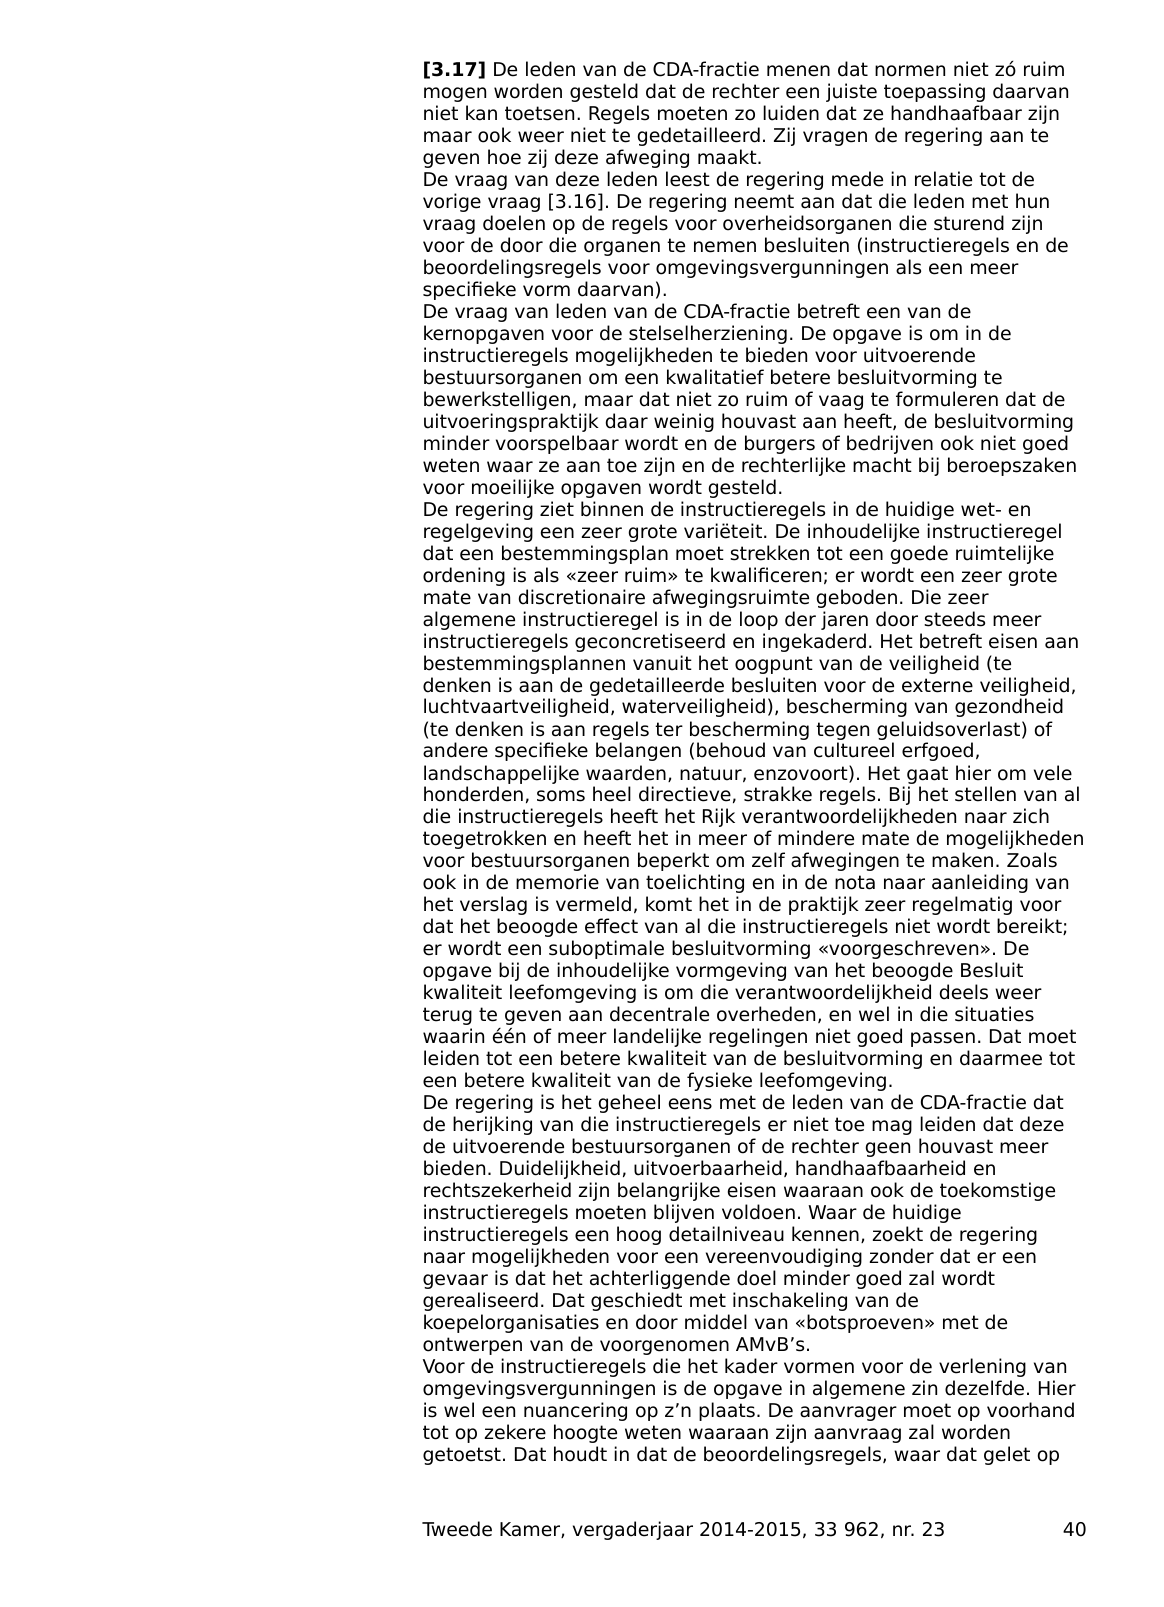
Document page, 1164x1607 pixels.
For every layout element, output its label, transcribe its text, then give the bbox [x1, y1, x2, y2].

text De regering is het geheel eens met de leden van de CDA-fractie dat de herijking van die instructieregels er niet toe mag leiden dat deze de uitvoerende bestuursorganen of de rechter geen houvast meer bieden. Duidelijkheid, uitvoerbaarheid, handhaafbaarheid en rechtszekerheid zijn belangrijke eisen waaraan ook de toekomstige instructieregels moeten blijven voldoen. Waar de huidige instructieregels een hoog detailniveau kennen, zoekt de regering naar mogelijkheden voor een vereenvoudiging zonder dat er een gevaar is dat het achterliggende doel minder goed zal wordt gerealiseerd. Dat geschiedt met inschakeling van de koepelorganisaties en door middel van «botsproeven» met de ontwerpen van de voorgenomen AMvB’s. [422, 1092, 1087, 1356]
text De vraag van deze leden leest de regering mede in relatie tot de vorige vraag [3.16]. De regering neemt aan dat die leden met hun vraag doelen op de regels voor overheidsorganen die sturend zijn voor de door die organen te nemen besluiten (instructieregels en de beoordelingsregels voor omgevingsvergunningen als een meer specifieke vorm daarvan). [422, 169, 1087, 301]
text [3.17] De leden van de CDA-fractie menen dat normen niet zó ruim mogen worden gesteld dat de rechter een juiste toepassing daarvan niet kan toetsen. Regels moeten zo luiden dat ze handhaafbaar zijn maar ook weer niet te gedetailleerd. Zij vragen de regering aan te geven hoe zij deze afweging maakt. [422, 59, 1087, 169]
text Voor de instructieregels die het kader vormen voor de verlening van omgevingsvergunningen is de opgave in algemene zin dezelfde. Hier is wel een nuancering op z’n plaats. De aanvrager moet op voorhand tot op zekere hoogte weten waaraan zijn aanvraag zal worden getoetst. Dat houdt in dat de beoordelingsregels, waar dat gelet op [422, 1356, 1087, 1466]
text De vraag van leden van de CDA-fractie betreft een van de kernopgaven voor de stelselherziening. De opgave is om in de instructieregels mogelijkheden te bieden voor uitvoerende bestuursorganen om een kwalitatief betere besluitvorming te bewerkstelligen, maar dat niet zo ruim of vaag te formuleren dat de uitvoeringspraktijk daar weinig houvast aan heeft, de besluitvorming minder voorspelbaar wordt en de burgers of bedrijven ook niet goed weten waar ze aan toe zijn en de rechterlijke macht bij beroepszaken voor moeilijke opgaven wordt gesteld. [422, 301, 1087, 499]
text De regering ziet binnen de instructieregels in de huidige wet- en regelgeving een zeer grote variëteit. De inhoudelijke instructieregel dat een bestemmingsplan moet strekken tot een goede ruimtelijke ordening is als «zeer ruim» te kwalificeren; er wordt een zeer grote mate van discretionaire afwegingsruimte geboden. Die zeer algemene instructieregel is in de loop der jaren door steeds meer instructieregels geconcretiseerd en ingekaderd. Het betreft eisen aan bestemmingsplannen vanuit het oogpunt van de veiligheid (te denken is aan de gedetailleerde besluiten voor de externe veiligheid, luchtvaartveiligheid, waterveiligheid), bescherming van gezondheid (te denken is aan regels ter bescherming tegen geluidsoverlast) of andere specifieke belangen (behoud van cultureel erfgoed, landschappelijke waarden, natuur, enzovoort). Het gaat hier om vele honderden, soms heel directieve, strakke regels. Bij het stellen van al die instructieregels heeft het Rijk verantwoordelijkheden naar zich toegetrokken en heeft het in meer of mindere mate de mogelijkheden voor bestuursorganen beperkt om zelf afwegingen te maken. Zoals ook in de memorie van toelichting en in de nota naar aanleiding van het verslag is vermeld, komt het in de praktijk zeer regelmatig voor dat het beoogde effect van al die instructieregels niet wordt bereikt; er wordt een suboptimale besluitvorming «voorgeschreven». De opgave bij de inhoudelijke vormgeving van het beoogde Besluit kwaliteit leefomgeving is om die verantwoordelijkheid deels weer terug te geven aan decentrale overheden, en wel in die situaties waarin één of meer landelijke regelingen niet goed passen. Dat moet leiden tot een betere kwaliteit van de besluitvorming en daarmee tot een betere kwaliteit van de fysieke leefomgeving. [422, 499, 1087, 1092]
